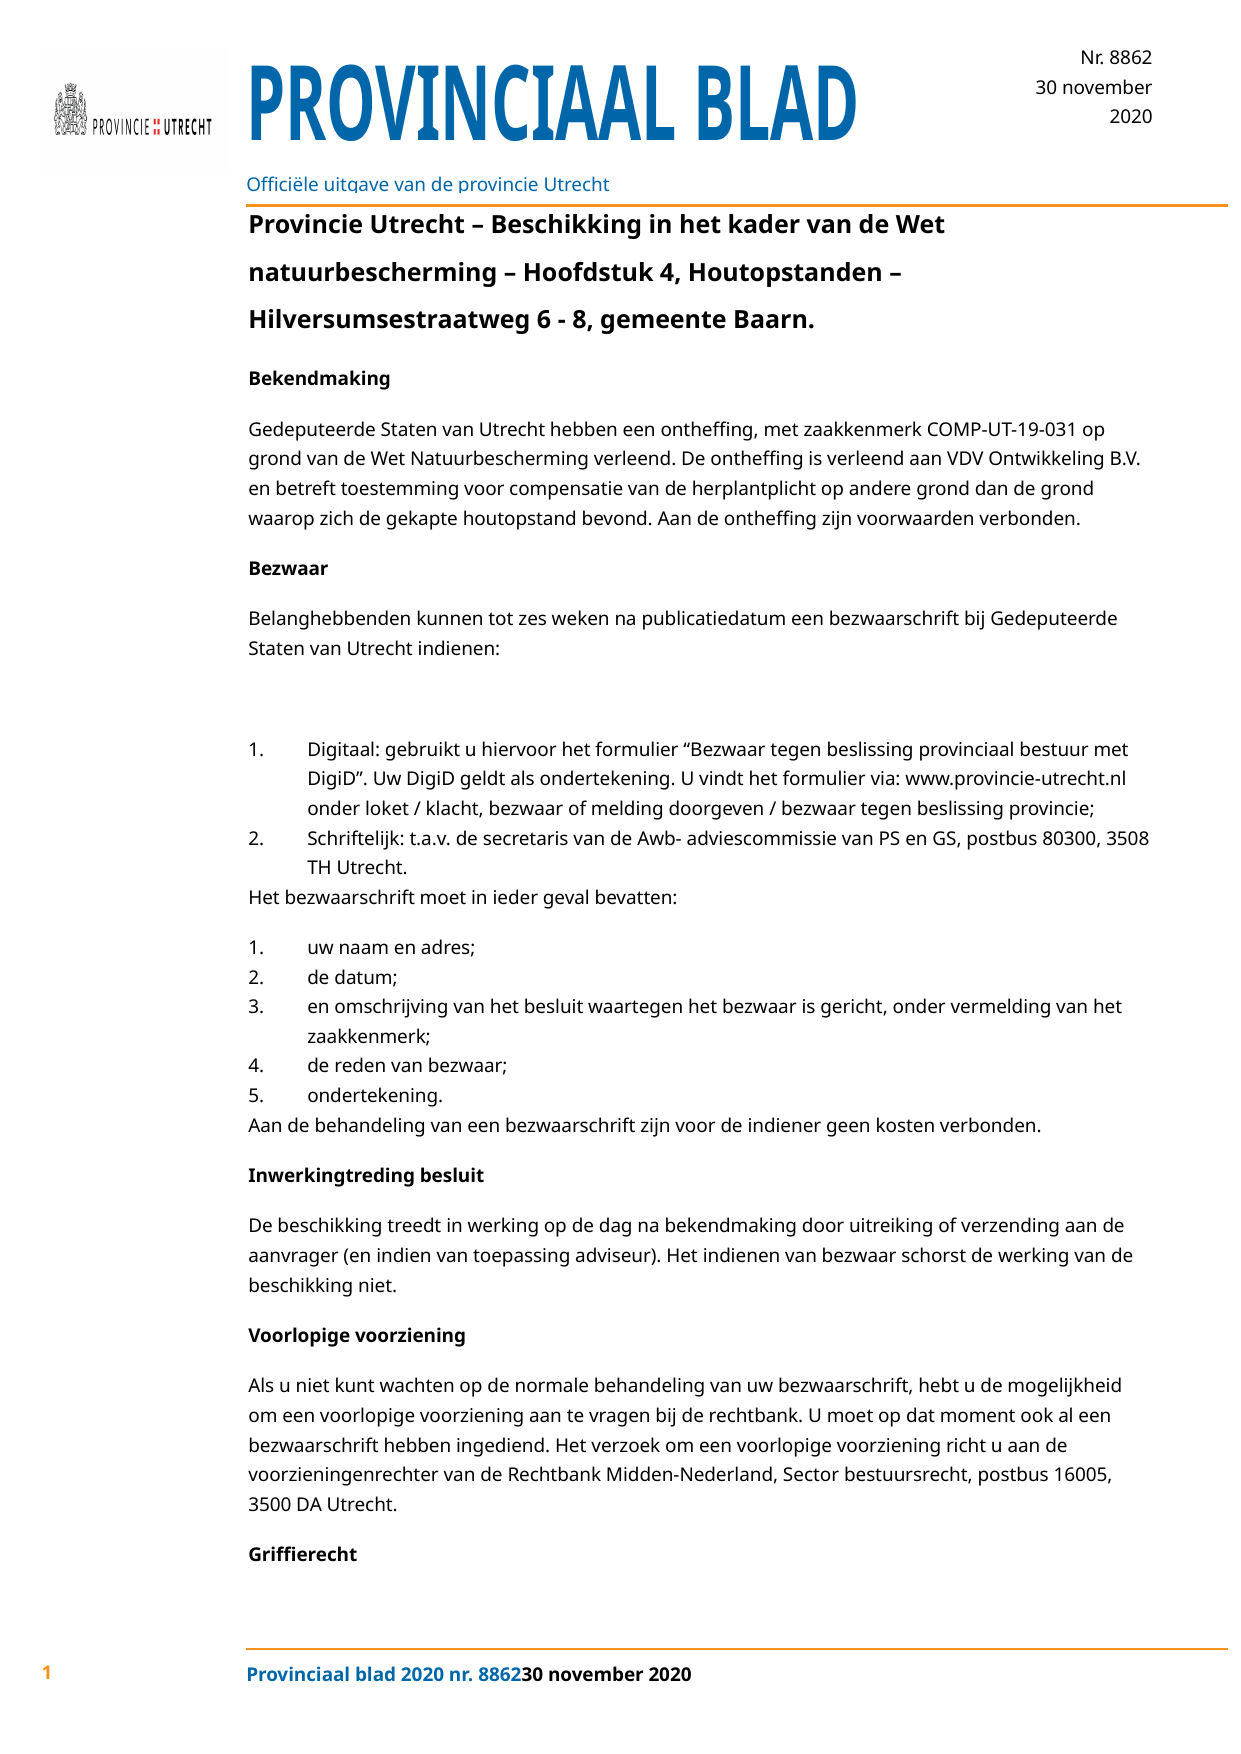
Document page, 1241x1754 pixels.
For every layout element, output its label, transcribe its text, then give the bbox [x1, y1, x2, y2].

list uw naam en adres; [248, 934, 1152, 960]
text Gedeputeerde Staten van Utrecht hebben een ontheffing, met zaakkenmerk COMP-UT-19-031 op grond van de Wet Natuurbescherming verleend. De ontheffing is verleend aan VDV Ontwikkeling B.V. en betreft toestemming voor compensatie van de herplantplicht op andere grond dan de grond waarop zich de gekapte houtopstand bevond. Aan de ontheffing zijn voorwaarden verbonden. [248, 416, 1152, 530]
text Inwerkingtreding besluit [248, 1162, 1152, 1188]
list de reden van bezwaar; [248, 1053, 1152, 1078]
text Aan de behandeling van een bezwaarschrift zijn voor de indiener geen kosten verbonden. [248, 1112, 1152, 1137]
list ondertekening. [248, 1082, 1152, 1108]
text Het bezwaarschrift moet in ieder geval bevatten: [248, 884, 1152, 909]
text Voorlopige voorziening [248, 1322, 1152, 1348]
picture [41, 47, 231, 172]
text Bezwaar [248, 555, 1152, 581]
text Griffierecht [248, 1541, 1152, 1567]
text Belanghebbenden kunnen tot zes weken na publicatiedatum een bezwaarschrift bij Gedeputeerde Staten van Utrecht indienen: [248, 606, 1152, 661]
list de datum; [248, 964, 1152, 989]
text De beschikking treedt in werking op de dag na bekendmaking door uitreiking of verzending aan de aanvrager (en indien van toepassing adviseur). Het indienen van bezwaar schorst de werking van de beschikking niet. [248, 1213, 1152, 1297]
list Digitaal: gebruikt u hiervoor het formulier “Bezwaar tegen beslissing provinciaal bestuur met DigiD”. Uw DigiD geldt als ondertekening. U vindt het formulier via: www.provincie-utrecht.nl onder loket / klacht, bezwaar of melding doorgeven / bezwaar tegen beslissing provincie; [248, 736, 1152, 821]
text Bekendmaking [248, 366, 1152, 391]
text Provincie Utrecht – Beschikking in het kader van de Wet natuurbescherming – Hoofdstuk 4, Houtopstanden – Hilversumsestraatweg 6 - 8, gemeente Baarn. [248, 207, 1152, 336]
list en omschrijving van het besluit waartegen het bezwaar is gericht, onder vermelding van het zaakkenmerk; [248, 993, 1152, 1049]
list Schriftelijk: t.a.v. de secretaris van de Awb- adviescommissie van PS en GS, postbus 80300, 3508 TH Utrecht. [248, 825, 1152, 880]
text Als u niet kunt wachten op de normale behandeling van uw bezwaarschrift, hebt u de mogelijkheid om een voorlopige voorziening aan te vragen bij de rechtbank. U moet op dat moment ook al een bezwaarschrift hebben ingediend. Het verzoek om een voorlopige voorziening richt u aan de voorzieningenrechter van de Rechtbank Midden-Nederland, Sector bestuursrecht, postbus 16005, 3500 DA Utrecht. [248, 1373, 1152, 1517]
